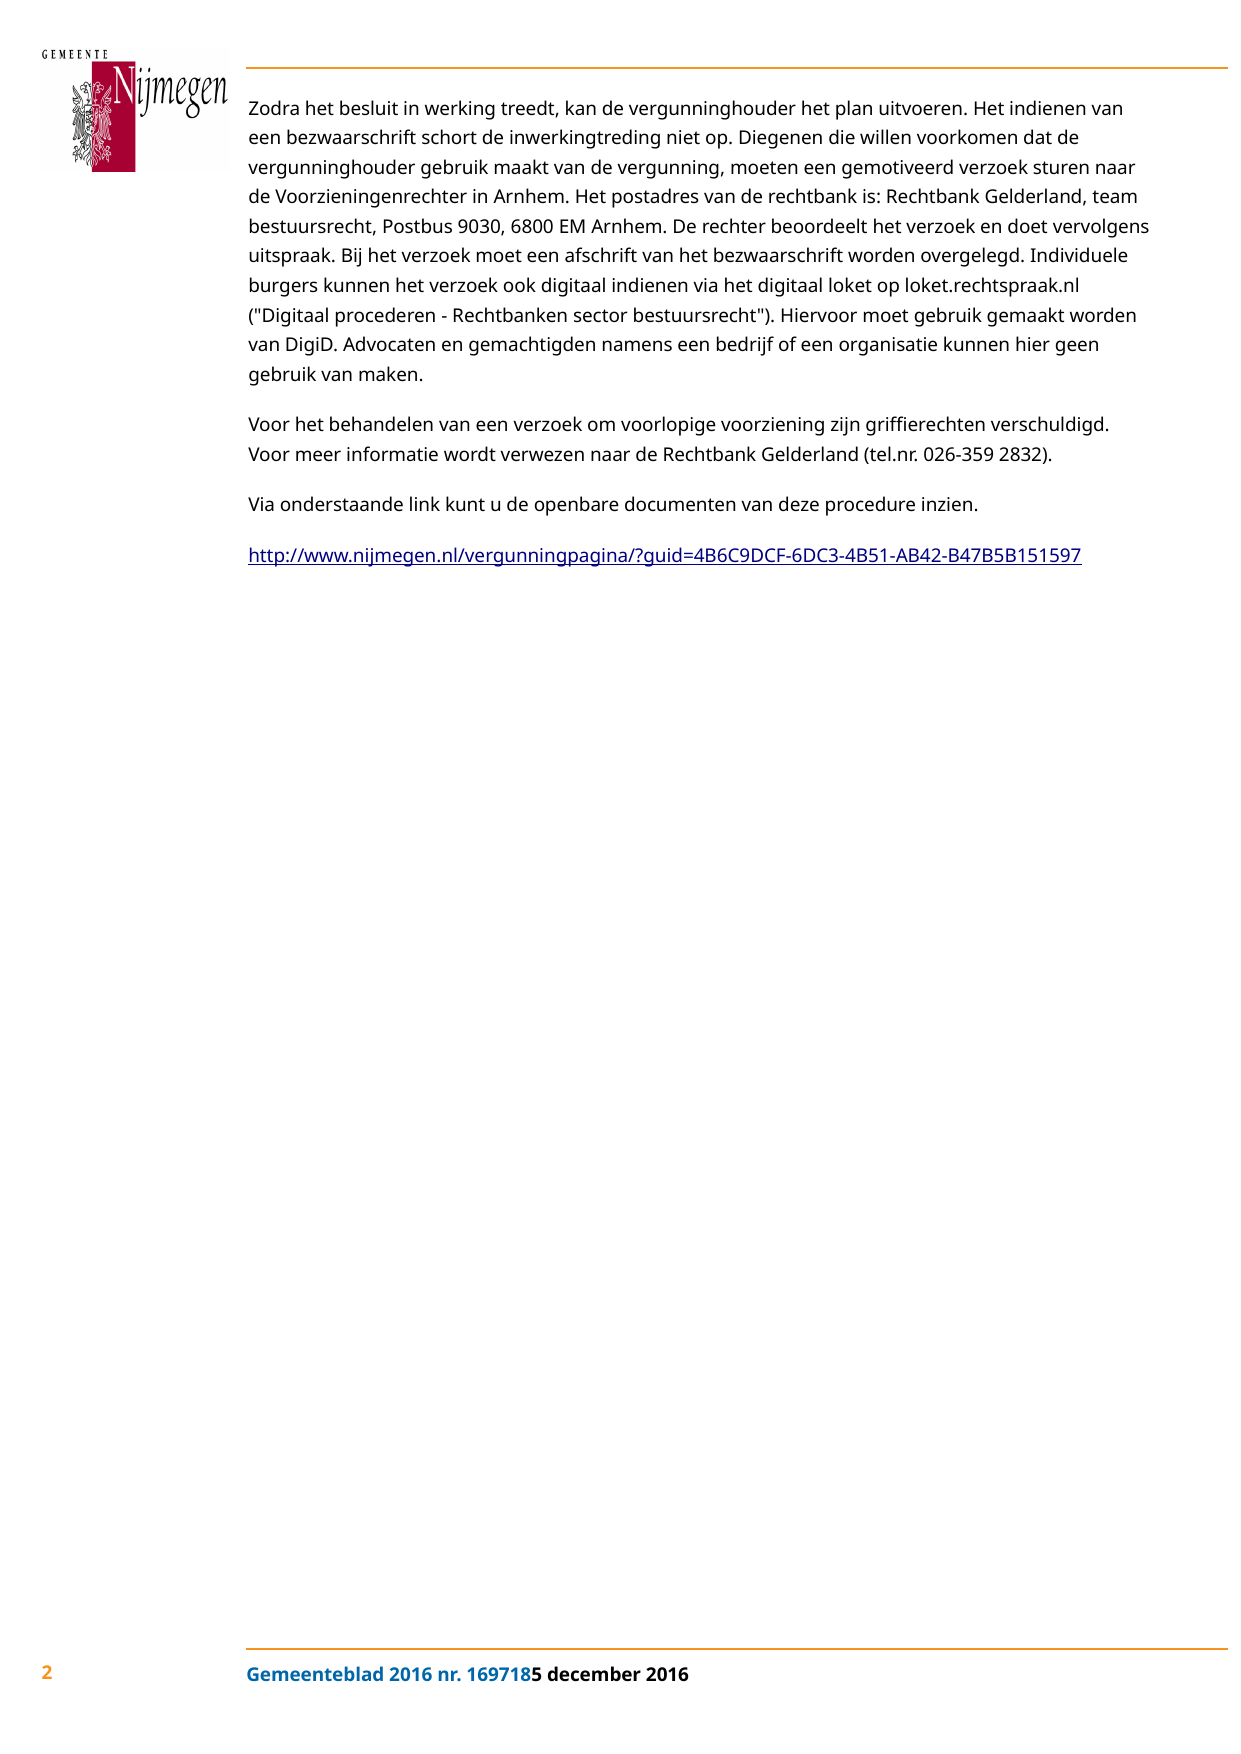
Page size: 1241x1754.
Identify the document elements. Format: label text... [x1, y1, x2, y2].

picture [41, 47, 231, 172]
text Zodra het besluit in werking treedt, kan de vergunninghouder het plan uitvoeren. Het indienen van een bezwaarschrift schort de inwerkingtreding niet op. Diegenen die willen voorkomen dat de vergunninghouder gebruik maakt van de vergunning, moeten een gemotiveerd verzoek sturen naar de Voorzieningenrechter in Arnhem. Het postadres van de rechtbank is: Rechtbank Gelderland, team bestuursrecht, Postbus 9030, 6800 EM Arnhem. De rechter beoordeelt het verzoek en doet vervolgens uitspraak. Bij het verzoek moet een afschrift van het bezwaarschrift worden overgelegd. Individuele burgers kunnen het verzoek ook digitaal indienen via het digitaal loket op loket.rechtspraak.nl ("Digitaal procederen - Rechtbanken sector bestuursrecht"). Hiervoor moet gebruik gemaakt worden van DigiD. Advocaten en gemachtigden namens een bedrijf of een organisatie kunnen hier geen gebruik van maken. [248, 95, 1152, 387]
text http://www.nijmegen.nl/vergunningpagina/?guid=4B6C9DCF-6DC3-4B51-AB42-B47B5B151597 [248, 542, 1152, 568]
text Via onderstaande link kunt u de openbare documenten van deze procedure inzien. [248, 491, 1152, 517]
text Voor het behandelen van een verzoek om voorlopige voorziening zijn griffierechten verschuldigd. Voor meer informatie wordt verwezen naar de Rechtbank Gelderland (tel.nr. 026-359 2832). [248, 411, 1152, 467]
